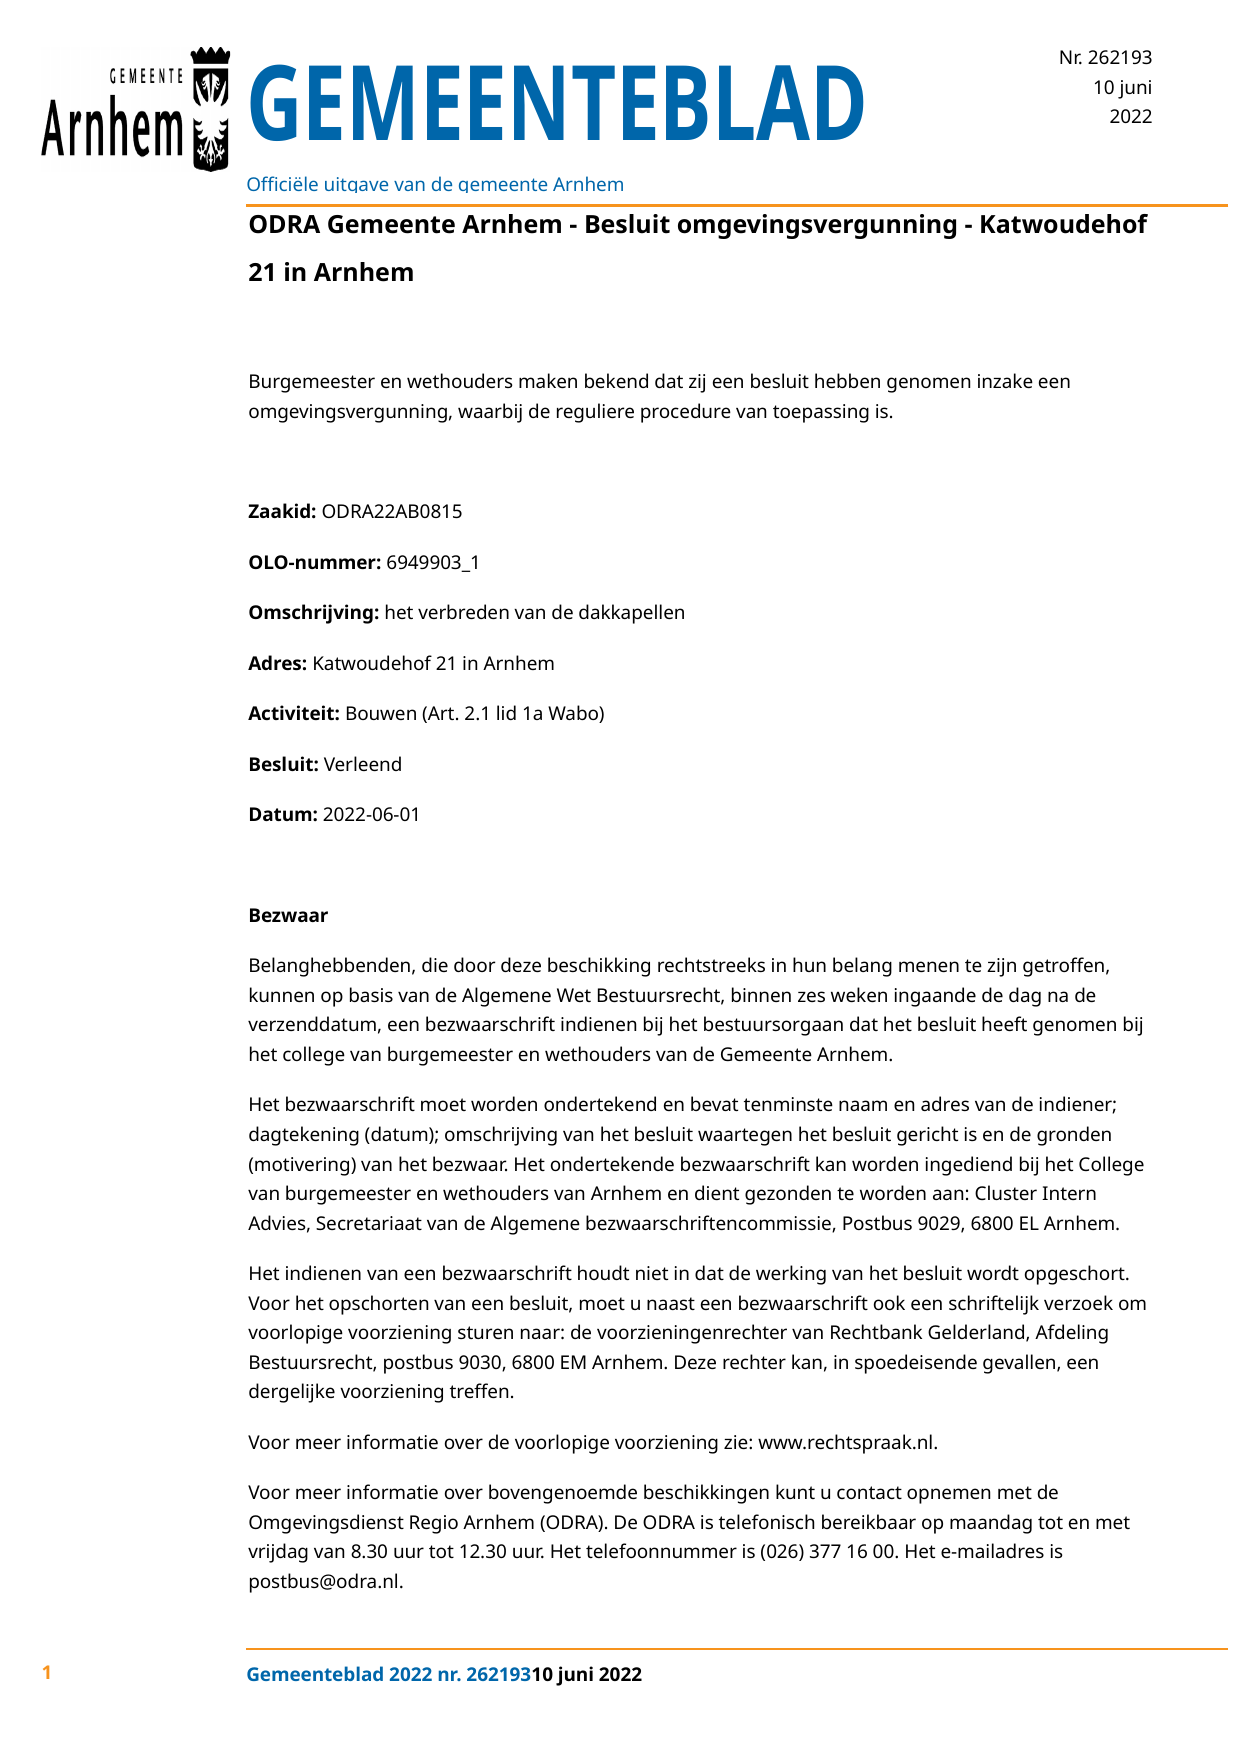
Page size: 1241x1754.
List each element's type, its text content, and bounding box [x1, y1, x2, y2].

text Burgemeester en wethouders maken bekend dat zij een besluit hebben genomen inzake een omgevingsvergunning, waarbij de reguliere procedure van toepassing is. [248, 368, 1152, 424]
text Het bezwaarschrift moet worden ondertekend en bevat tenminste naam en adres van de indiener; dagtekening (datum); omschrijving van het besluit waartegen het besluit gericht is en de gronden (motivering) van het bezwaar. Het ondertekende bezwaarschrift kan worden ingediend bij het College van burgemeester en wethouders van Arnhem en dient gezonden te worden aan: Cluster Intern Advies, Secretariaat van de Algemene bezwaarschriftencommissie, Postbus 9029, 6800 EL Arnhem. [248, 1092, 1152, 1236]
text Activiteit: Bouwen (Art. 2.1 lid 1a Wabo) [248, 700, 1152, 726]
text Datum: 2022-06-01 [248, 801, 1152, 827]
text Besluit: Verleend [248, 751, 1152, 777]
text Adres: Katwoudehof 21 in Arnhem [248, 650, 1152, 676]
text OLO-nummer: 6949903_1 [248, 549, 1152, 575]
text Belanghebbenden, die door deze beschikking rechtstreeks in hun belang menen te zijn getroffen, kunnen op basis van de Algemene Wet Bestuursrecht, binnen zes weken ingaande de dag na de verzenddatum, een bezwaarschrift indienen bij het bestuursorgaan dat het besluit heeft genomen bij het college van burgemeester en wethouders van de Gemeente Arnhem. [248, 952, 1152, 1067]
text Bezwaar [248, 902, 1152, 928]
picture [41, 47, 231, 172]
text Voor meer informatie over bovengenoemde beschikkingen kunt u contact opnemen met de Omgevingsdienst Regio Arnhem (ODRA). De ODRA is telefonisch bereikbaar op maandag tot en met vrijdag van 8.30 uur tot 12.30 uur. Het telefoonnummer is (026) 377 16 00. Het e-mailadres is postbus@odra.nl. [248, 1479, 1152, 1594]
text ODRA Gemeente Arnhem - Besluit omgevingsvergunning - Katwoudehof 21 in Arnhem [248, 207, 1152, 288]
text Het indienen van een bezwaarschrift houdt niet in dat de werking van het besluit wordt opgeschort. Voor het opschorten van een besluit, moet u naast een bezwaarschrift ook een schriftelijk verzoek om voorlopige voorziening sturen naar: de voorzieningenrechter van Rechtbank Gelderland, Afdeling Bestuursrecht, postbus 9030, 6800 EM Arnhem. Deze rechter kan, in spoedeisende gevallen, een dergelijke voorziening treffen. [248, 1260, 1152, 1404]
text Voor meer informatie over de voorlopige voorziening zie: www.rechtspraak.nl. [248, 1429, 1152, 1455]
text Omschrijving: het verbreden van de dakkapellen [248, 599, 1152, 625]
text Zaakid: ODRA22AB0815 [248, 499, 1152, 524]
